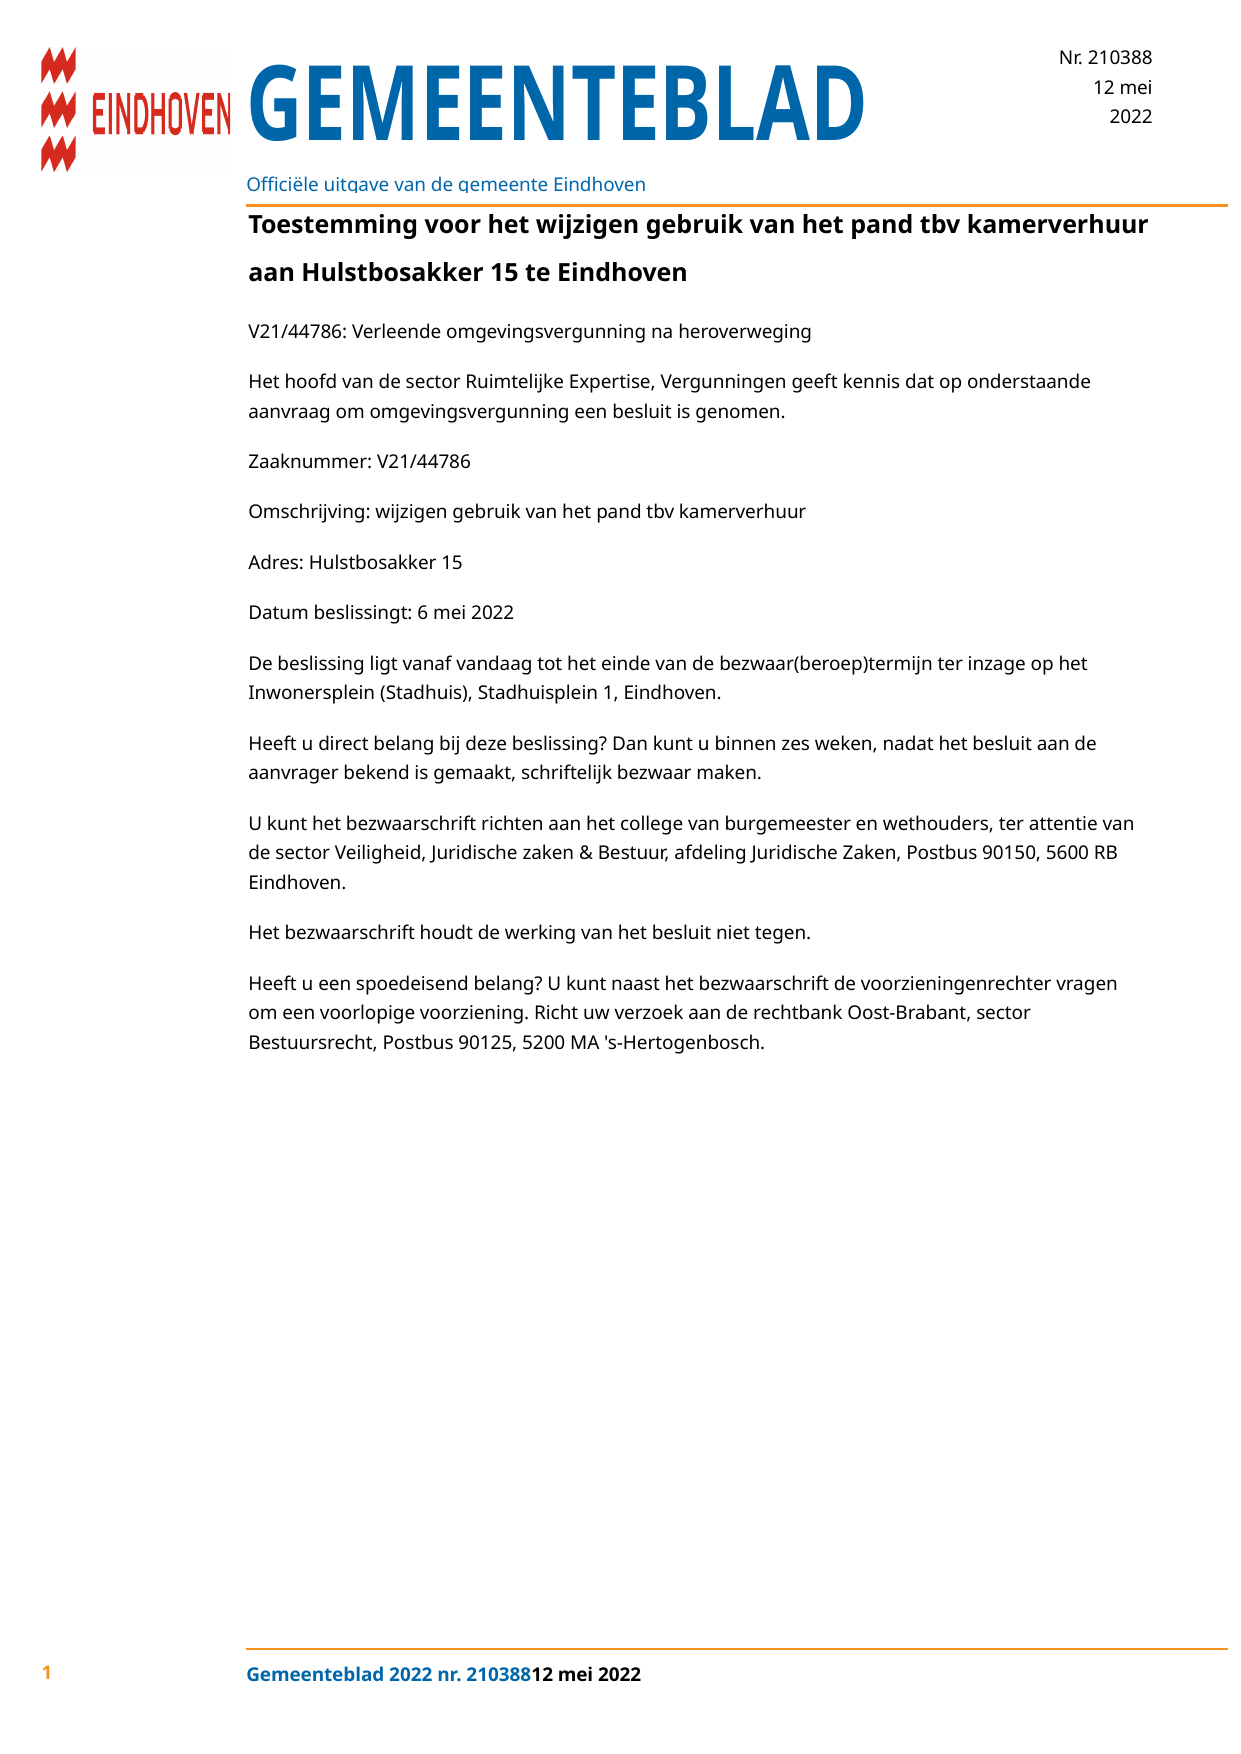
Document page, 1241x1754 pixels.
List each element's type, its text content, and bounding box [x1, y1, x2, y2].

text Het hoofd van de sector Ruimtelijke Expertise, Vergunningen geeft kennis dat op onderstaande aanvraag om omgevingsvergunning een besluit is genomen. [248, 368, 1152, 424]
text De beslissing ligt vanaf vandaag tot het einde van de bezwaar(beroep)termijn ter inzage op het Inwonersplein (Stadhuis), Stadhuisplein 1, Eindhoven. [248, 650, 1152, 705]
picture [41, 47, 231, 172]
text V21/44786: Verleende omgevingsvergunning na heroverweging [248, 318, 1152, 344]
text Heeft u een spoedeisend belang? U kunt naast het bezwaarschrift de voorzieningenrechter vragen om een voorlopige voorziening. Richt uw verzoek aan de rechtbank Oost-Brabant, sector Bestuursrecht, Postbus 90125, 5200 MA 's-Hertogenbosch. [248, 970, 1152, 1055]
text Zaaknummer: V21/44786 [248, 448, 1152, 474]
text Heeft u direct belang bij deze beslissing? Dan kunt u binnen zes weken, nadat het besluit aan de aanvrager bekend is gemaakt, schriftelijk bezwaar maken. [248, 730, 1152, 785]
text Adres: Hulstbosakker 15 [248, 549, 1152, 575]
text Toestemming voor het wijzigen gebruik van het pand tbv kamerverhuur aan Hulstbosakker 15 te Eindhoven [248, 207, 1152, 288]
text U kunt het bezwaarschrift richten aan het college van burgemeester en wethouders, ter attentie van de sector Veiligheid, Juridische zaken & Bestuur, afdeling Juridische Zaken, Postbus 90150, 5600 RB Eindhoven. [248, 810, 1152, 895]
text Omschrijving: wijzigen gebruik van het pand tbv kamerverhuur [248, 499, 1152, 524]
text Datum beslissingt: 6 mei 2022 [248, 599, 1152, 625]
text Het bezwaarschrift houdt de werking van het besluit niet tegen. [248, 919, 1152, 945]
